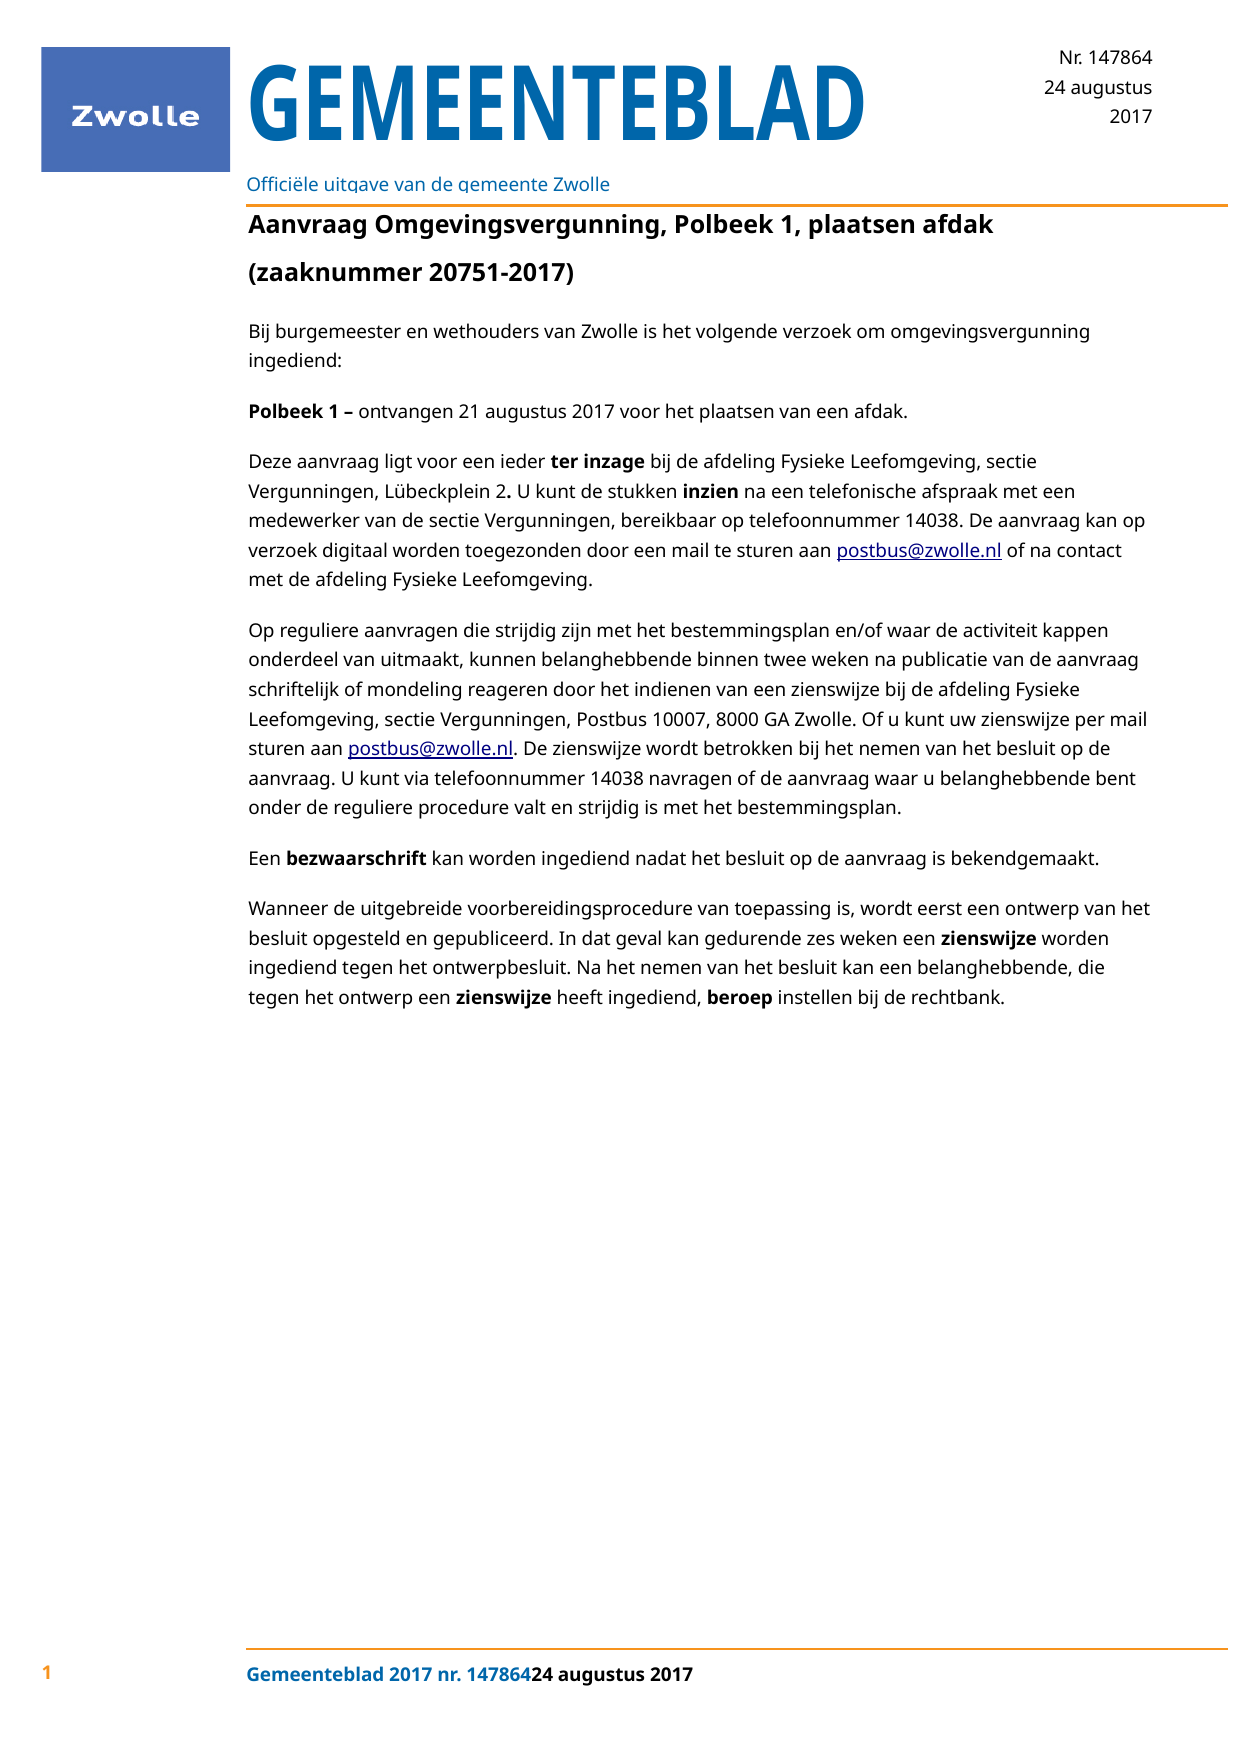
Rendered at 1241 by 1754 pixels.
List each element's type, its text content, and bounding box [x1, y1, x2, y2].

text Deze aanvraag ligt voor een ieder ter inzage bij de afdeling Fysieke Leefomgeving, sectie Vergunningen, Lübeckplein 2. U kunt de stukken inzien na een telefonische afspraak met een medewerker van de sectie Vergunningen, bereikbaar op telefoonnummer 14038. De aanvraag kan op verzoek digitaal worden toegezonden door een mail te sturen aan postbus@zwolle.nl of na contact met de afdeling Fysieke Leefomgeving. [248, 448, 1152, 592]
text Wanneer de uitgebreide voorbereidingsprocedure van toepassing is, wordt eerst een ontwerp van het besluit opgesteld en gepubliceerd. In dat geval kan gedurende zes weken een zienswijze worden ingediend tegen het ontwerpbesluit. Na het nemen van het besluit kan een belanghebbende, die tegen het ontwerp een zienswijze heeft ingediend, beroep instellen bij de rechtbank. [248, 895, 1152, 1010]
text Op reguliere aanvragen die strijdig zijn met het bestemmingsplan en/of waar de activiteit kappen onderdeel van uitmaakt, kunnen belanghebbende binnen twee weken na publicatie van de aanvraag schriftelijk of mondeling reageren door het indienen van een zienswijze bij de afdeling Fysieke Leefomgeving, sectie Vergunningen, Postbus 10007, 8000 GA Zwolle. Of u kunt uw zienswijze per mail sturen aan postbus@zwolle.nl. De zienswijze wordt betrokken bij het nemen van het besluit op de aanvraag. U kunt via telefoonnummer 14038 navragen of de aanvraag waar u belanghebbende bent onder de reguliere procedure valt en strijdig is met het bestemmingsplan. [248, 617, 1152, 820]
text Een bezwaarschrift kan worden ingediend nadat het besluit op de aanvraag is bekendgemaakt. [248, 845, 1152, 871]
text Bij burgemeester en wethouders van Zwolle is het volgende verzoek om omgevingsvergunning ingediend: [248, 318, 1152, 373]
picture [41, 47, 231, 172]
text Aanvraag Omgevingsvergunning, Polbeek 1, plaatsen afdak (zaaknummer 20751-2017) [248, 207, 1152, 288]
text Polbeek 1 – ontvangen 21 augustus 2017 voor het plaatsen van een afdak. [248, 398, 1152, 424]
